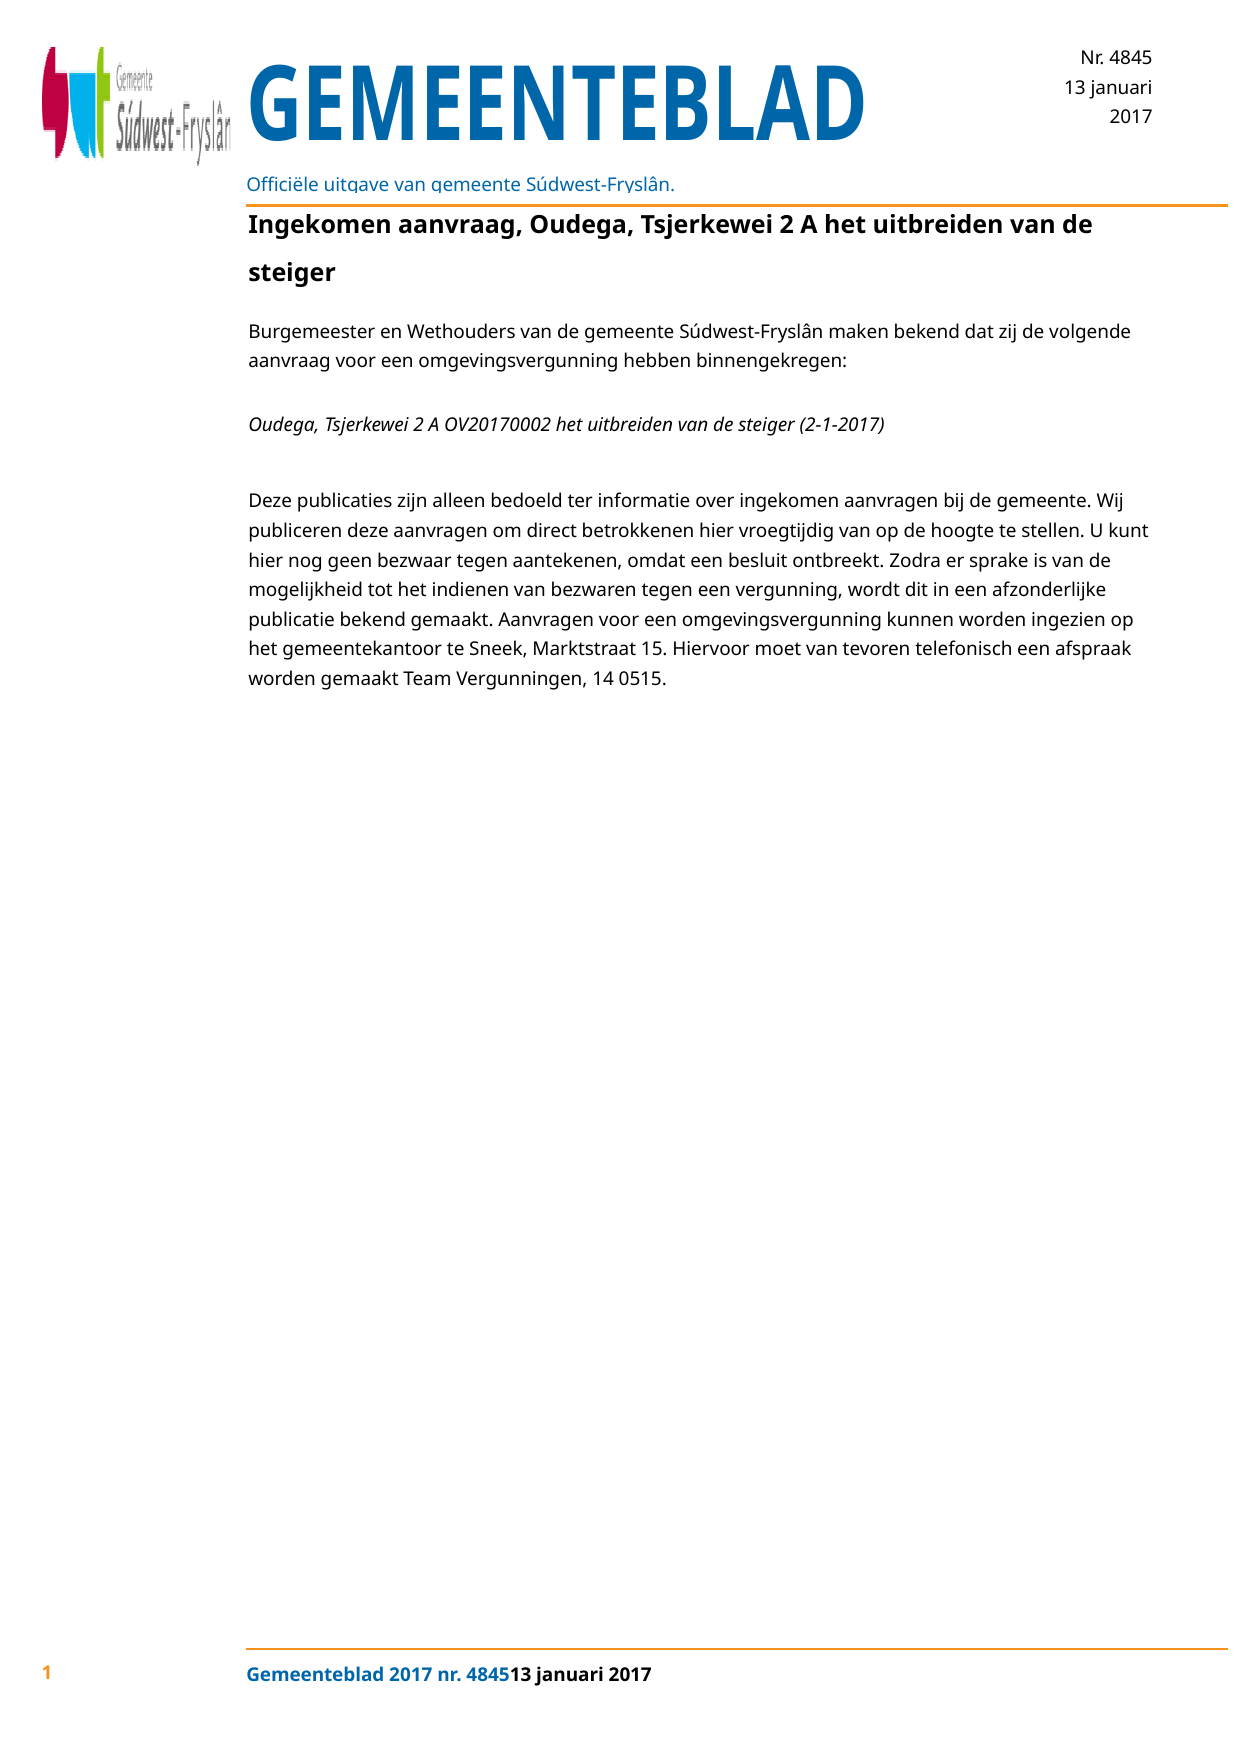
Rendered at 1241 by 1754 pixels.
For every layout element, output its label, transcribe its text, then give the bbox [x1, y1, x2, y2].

text Oudega, Tsjerkewei 2 A OV20170002 het uitbreiden van de steiger (2-1-2017) [248, 411, 1152, 437]
text Burgemeester en Wethouders van de gemeente Súdwest-Fryslân maken bekend dat zij de volgende aanvraag voor een omgevingsvergunning hebben binnengekregen: [248, 318, 1152, 373]
picture [41, 47, 231, 172]
text Deze publicaties zijn alleen bedoeld ter informatie over ingekomen aanvragen bij de gemeente. Wij publiceren deze aanvragen om direct betrokkenen hier vroegtijdig van op de hoogte te stellen. U kunt hier nog geen bezwaar tegen aantekenen, omdat een besluit ontbreekt. Zodra er sprake is van de mogelijkheid tot het indienen van bezwaren tegen een vergunning, wordt dit in een afzonderlijke publicatie bekend gemaakt. Aanvragen voor een omgevingsvergunning kunnen worden ingezien op het gemeentekantoor te Sneek, Marktstraat 15. Hiervoor moet van tevoren telefonisch een afspraak worden gemaakt Team Vergunningen, 14 0515. [248, 488, 1152, 691]
text Ingekomen aanvraag, Oudega, Tsjerkewei 2 A het uitbreiden van de steiger [248, 207, 1152, 288]
